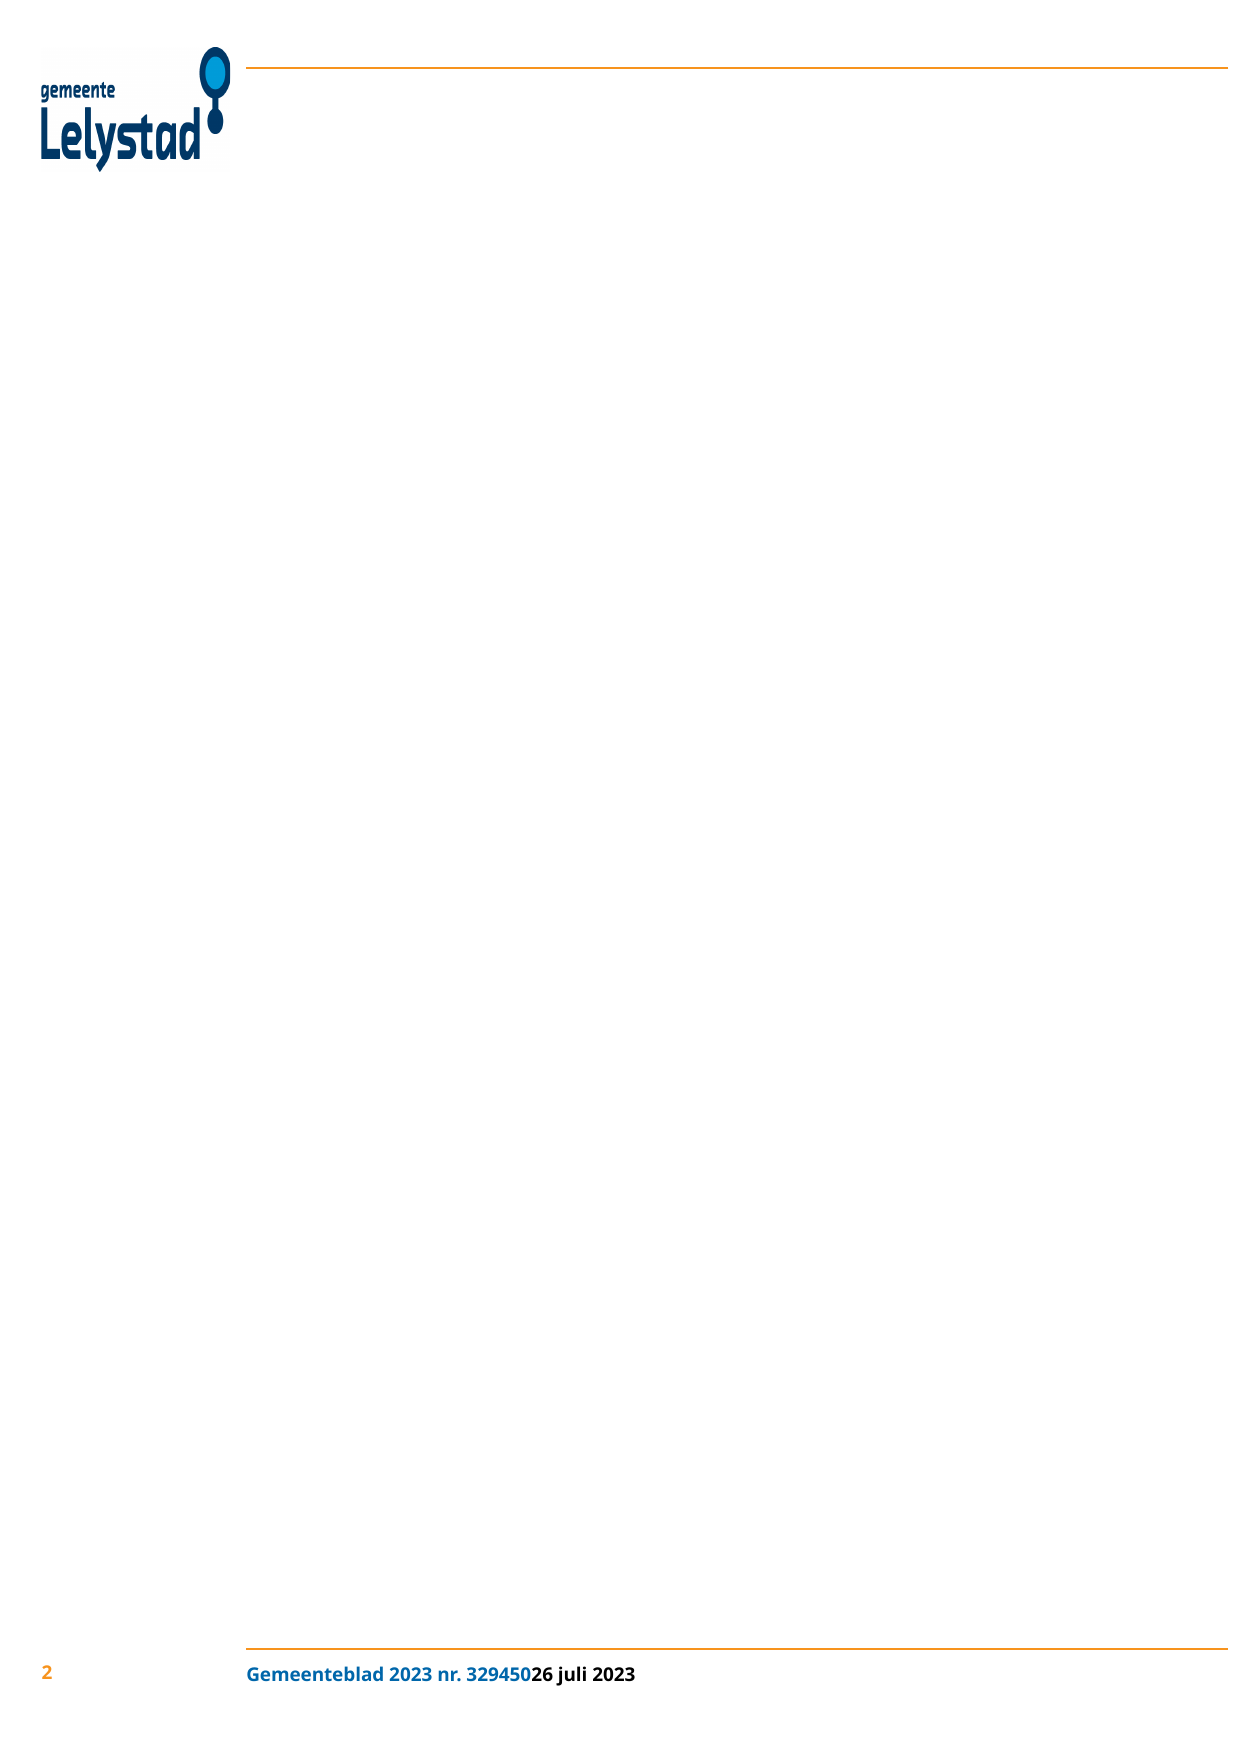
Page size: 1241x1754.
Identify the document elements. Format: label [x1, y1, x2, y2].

picture [41, 47, 231, 172]
